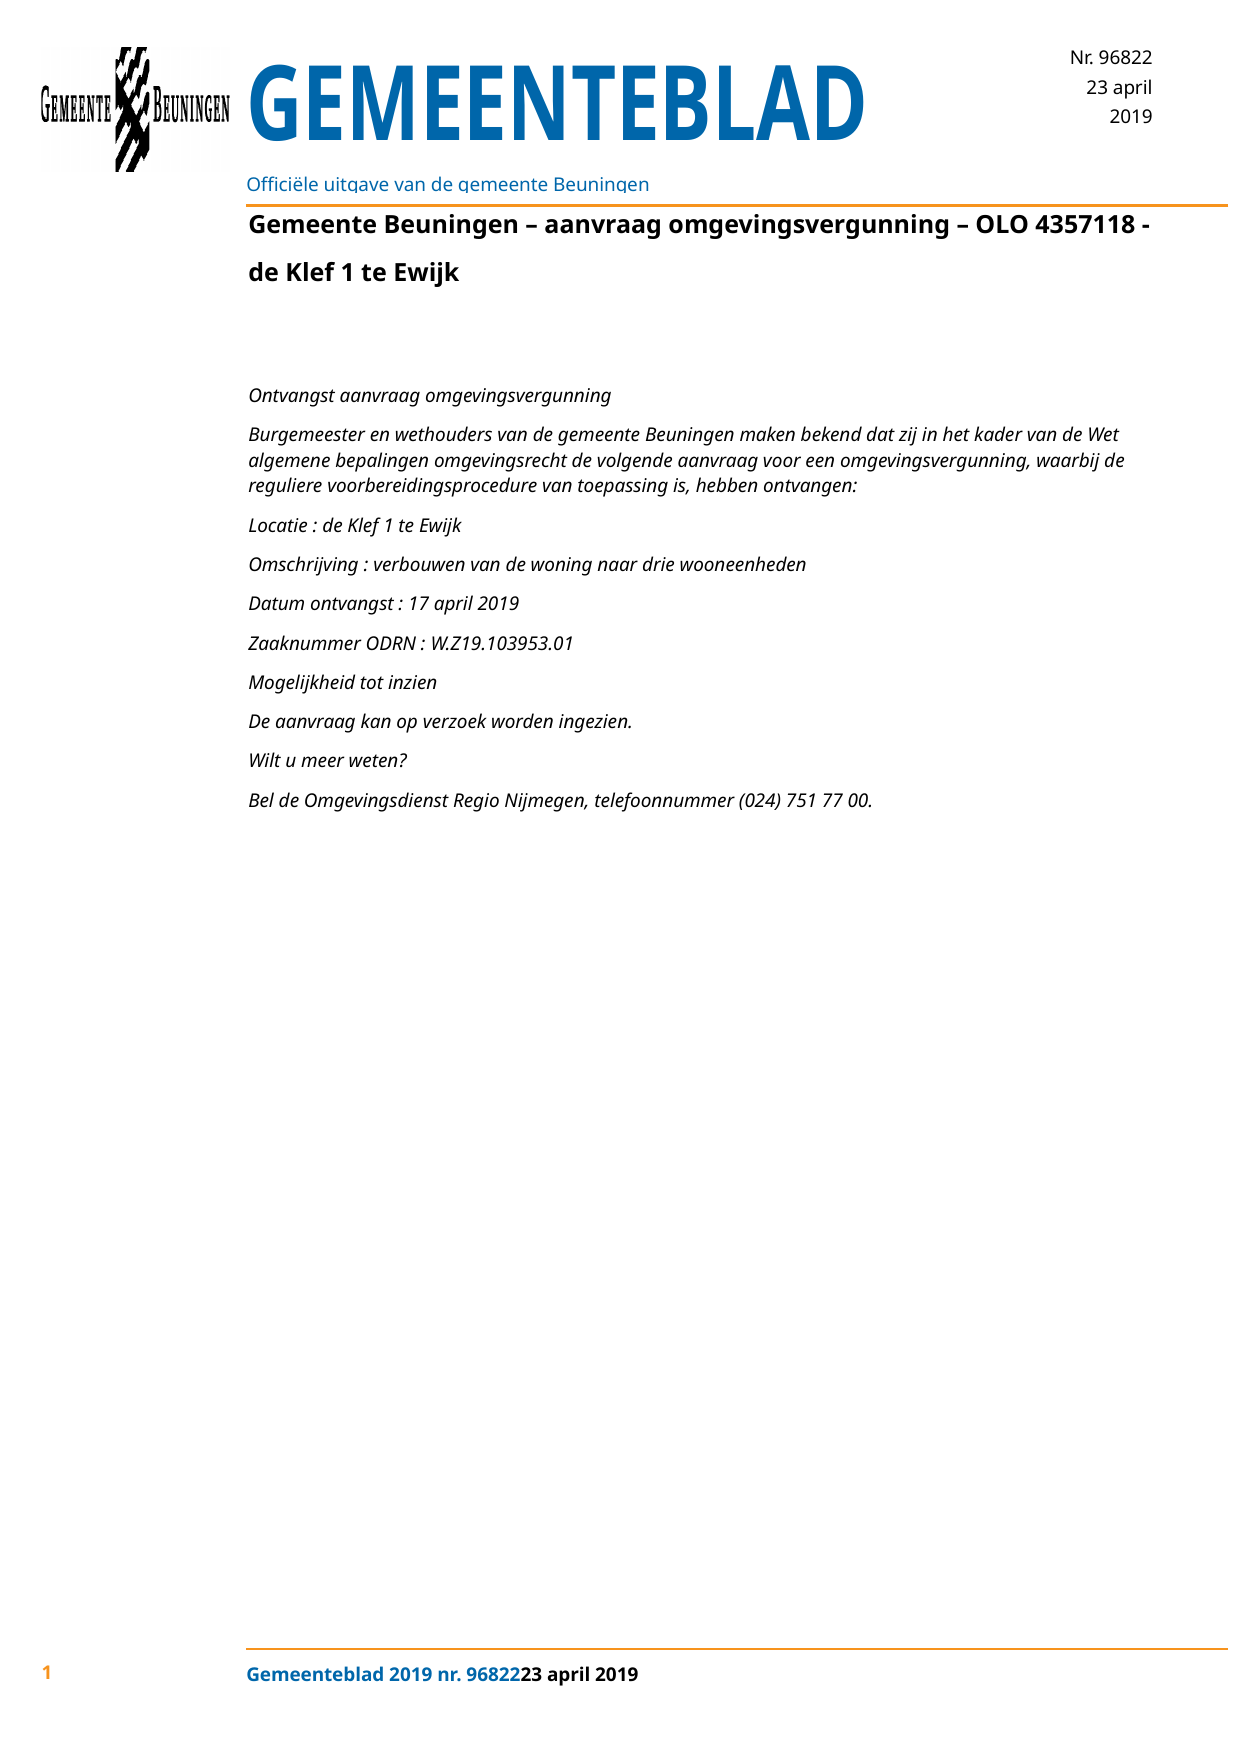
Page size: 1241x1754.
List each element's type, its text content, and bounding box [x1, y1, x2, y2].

text Gemeente Beuningen – aanvraag omgevingsvergunning – OLO 4357118 - de Klef 1 te Ewijk [248, 207, 1152, 288]
text Mogelijkheid tot inzien [248, 669, 1152, 695]
text Locatie : de Klef 1 te Ewijk [248, 512, 1152, 538]
text Datum ontvangst : 17 april 2019 [248, 590, 1152, 616]
text Wilt u meer weten? [248, 747, 1152, 773]
text Omschrijving : verbouwen van de woning naar drie wooneenheden [248, 551, 1152, 577]
text Ontvangst aanvraag omgevingsvergunning [248, 382, 1152, 408]
text Burgemeester en wethouders van de gemeente Beuningen maken bekend dat zij in het kader van de Wet algemene bepalingen omgevingsrecht de volgende aanvraag voor een omgevingsvergunning, waarbij de reguliere voorbereidingsprocedure van toepassing is, hebben ontvangen: [248, 421, 1152, 498]
text Zaaknummer ODRN : W.Z19.103953.01 [248, 630, 1152, 655]
picture [41, 47, 231, 172]
text De aanvraag kan op verzoek worden ingezien. [248, 708, 1152, 734]
text Bel de Omgevingsdienst Regio Nijmegen, telefoonnummer (024) 751 77 00. [248, 787, 1152, 812]
